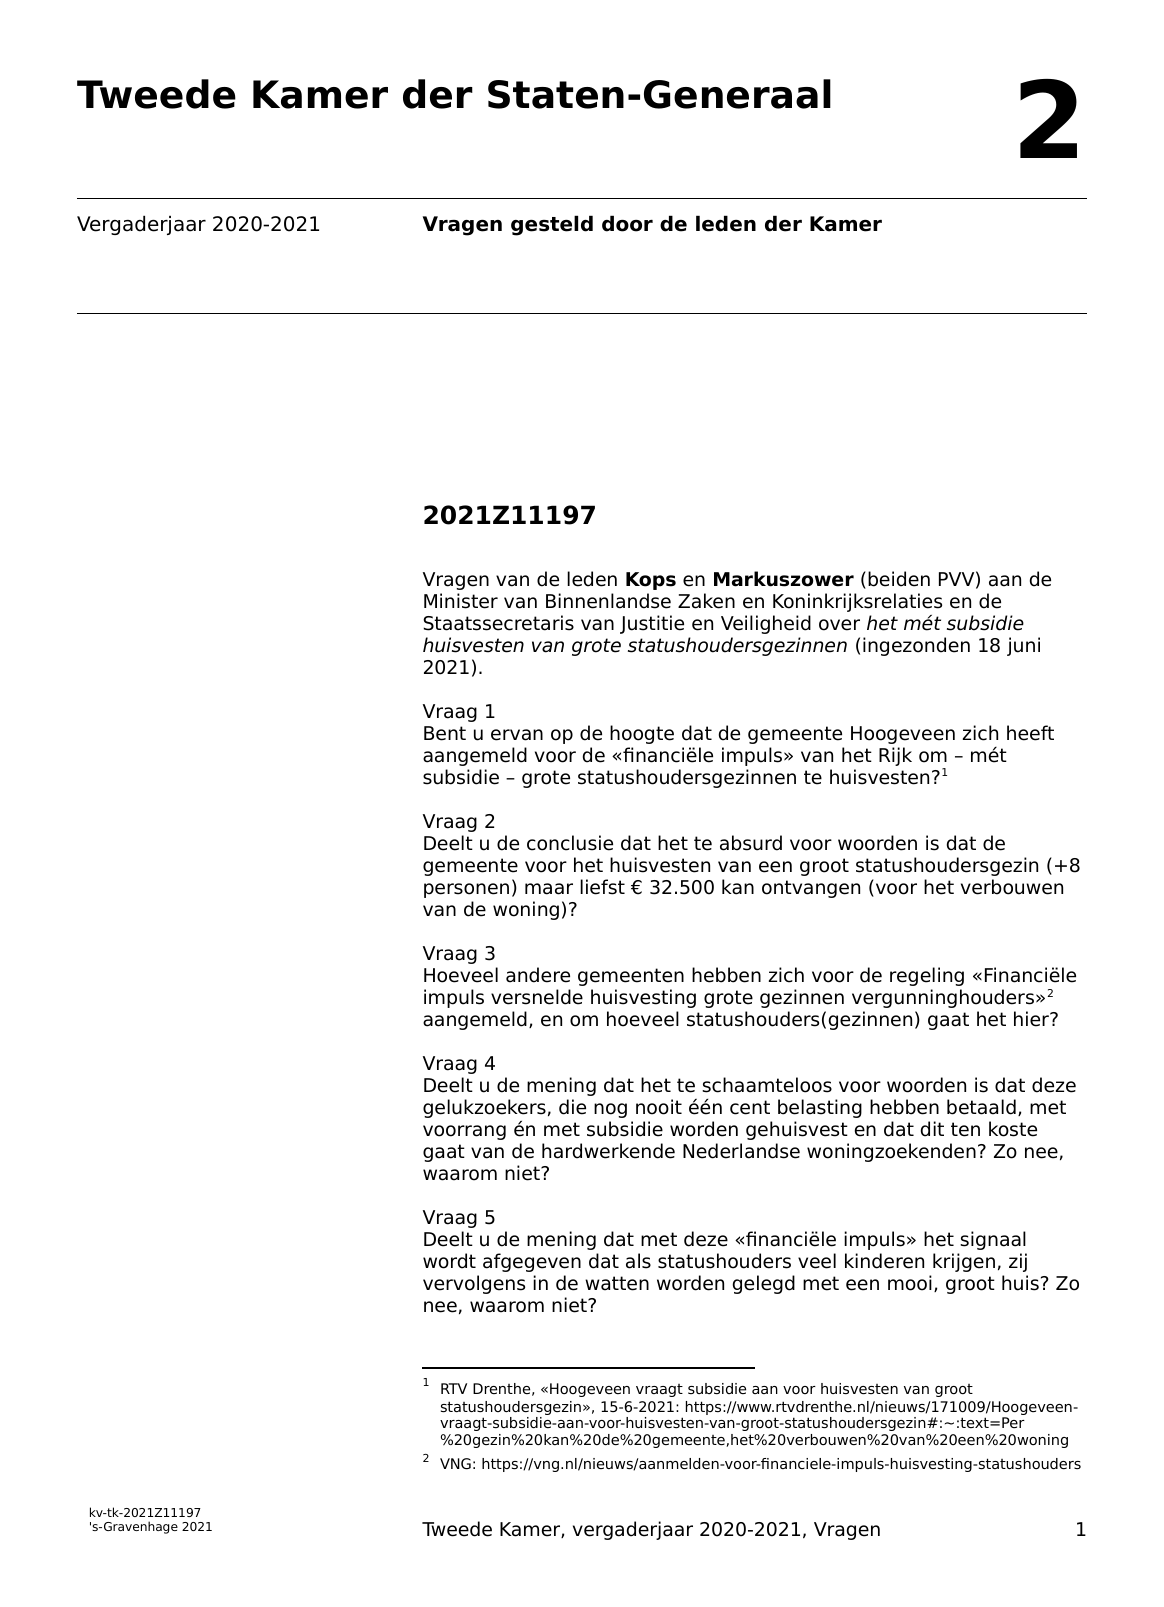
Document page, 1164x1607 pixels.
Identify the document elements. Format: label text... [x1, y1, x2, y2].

text Hoeveel andere gemeenten hebben zich voor de regeling «Financiële impuls versnelde huisvesting grote gezinnen vergunninghouders» aangemeld, en om hoeveel statushouders(gezinnen) gaat het hier? [422, 965, 1087, 1031]
table_header 2 [886, 59, 1087, 198]
text Vraag 2 [422, 811, 1087, 833]
text VNG: https://vng.nl/nieuws/aanmelden-voor-financiele-impuls-huisvesting-statushouders [422, 1452, 1087, 1474]
text RTV Drenthe, «Hoogeveen vraagt subsidie aan voor huisvesten van groot statushoudersgezin», 15-6-2021: https://www.rtvdrenthe.nl/nieuws/171009/Hoogeveen-vraagt-subsidie-aan-voor-huisvesten-van-groot-statushoudersgezin#:~:text=Per%20gezin%20kan%20de%20gemeente,het%20verbouwen%20van%20een%20woning [422, 1377, 1087, 1449]
table_cell Vragen gesteld door de leden der Kamer [422, 199, 1087, 313]
text Bent u ervan op de hoogte dat de gemeente Hoogeveen zich heeft aangemeld voor de «financiële impuls» van het Rijk om – mét subsidie – grote statushoudersgezinnen te huisvesten? [422, 723, 1087, 789]
text 2021Z11197 [422, 501, 1087, 531]
text Vraag 4 [422, 1053, 1087, 1075]
text Vraag 1 [422, 701, 1087, 723]
table_cell Vergaderjaar 2020-2021 [77, 199, 422, 313]
text kv-tk-2021Z11197 [88, 1506, 323, 1520]
table_header Tweede Kamer der Staten-Generaal [77, 59, 886, 198]
text Vraag 5 [422, 1207, 1087, 1229]
text 's-Gravenhage 2021 [88, 1520, 323, 1534]
text Vragen van de leden Kops en Markuszower (beiden PVV) aan de Minister van Binnenlandse Zaken en Koninkrijksrelaties en de Staatssecretaris van Justitie en Veiligheid over het mét subsidie huisvesten van grote statushoudersgezinnen (ingezonden 18 juni 2021). [422, 569, 1087, 679]
text Deelt u de mening dat het te schaamteloos voor woorden is dat deze gelukzoekers, die nog nooit één cent belasting hebben betaald, met voorrang én met subsidie worden gehuisvest en dat dit ten koste gaat van de hardwerkende Nederlandse woningzoekenden? Zo nee, waarom niet? [422, 1075, 1087, 1185]
text Deelt u de conclusie dat het te absurd voor woorden is dat de gemeente voor het huisvesten van een groot statushoudersgezin (+8 personen) maar liefst € 32.500 kan ontvangen (voor het verbouwen van de woning)? [422, 833, 1087, 921]
text Vraag 3 [422, 943, 1087, 965]
text Deelt u de mening dat met deze «financiële impuls» het signaal wordt afgegeven dat als statushouders veel kinderen krijgen, zij vervolgens in de watten worden gelegd met een mooi, groot huis? Zo nee, waarom niet? [422, 1229, 1087, 1317]
